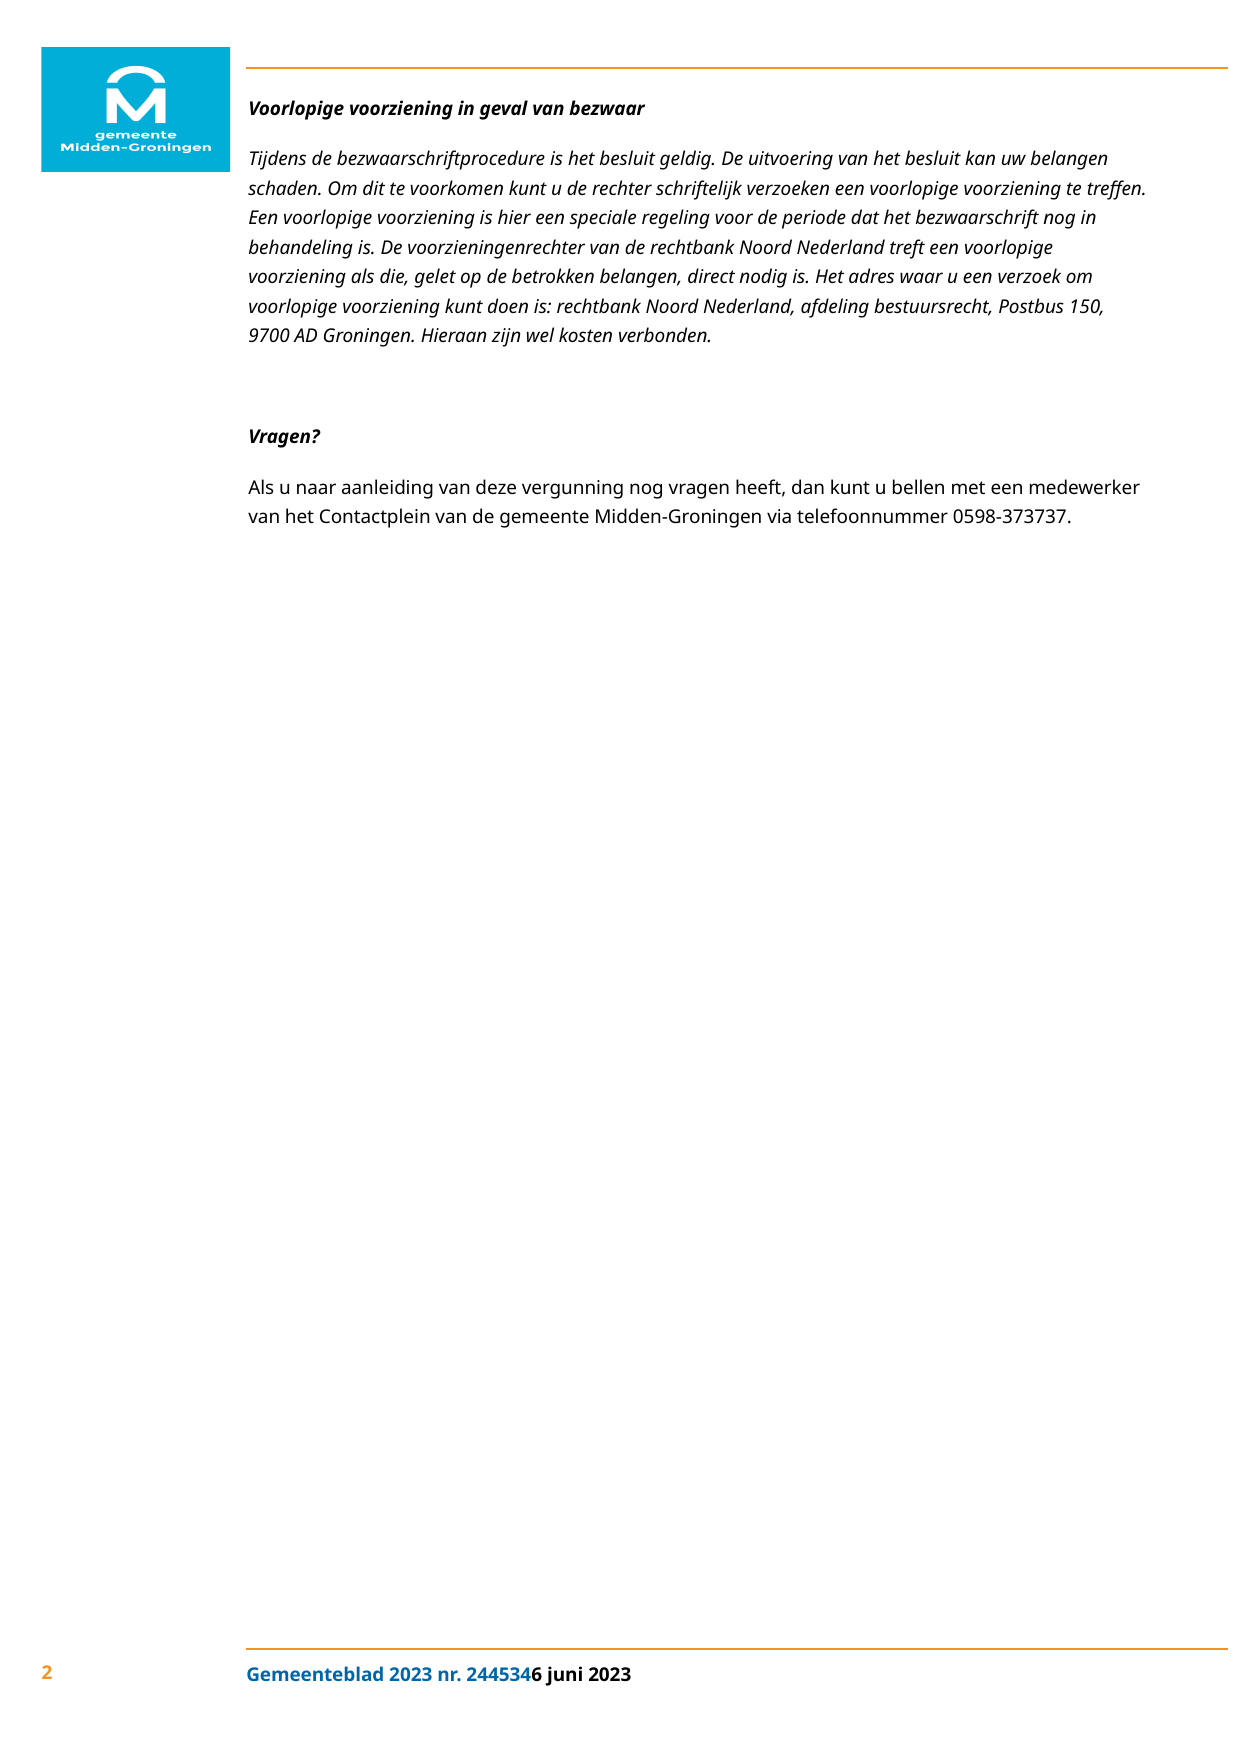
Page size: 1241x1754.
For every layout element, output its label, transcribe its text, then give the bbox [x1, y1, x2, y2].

picture [107, 89, 165, 122]
text Voorlopige voorziening in geval van bezwaar [248, 95, 1152, 121]
picture [184, 146, 190, 153]
text Vragen? [248, 423, 1152, 449]
picture [108, 66, 164, 82]
text Tijdens de bezwaarschriftprocedure is het besluit geldig. De uitvoering van het besluit kan uw belangen schaden. Om dit te voorkomen kunt u de rechter schriftelijk verzoeken een voorlopige voorziening te treffen. Een voorlopige voorziening is hier een speciale regeling voor de periode dat het bezwaarschrift nog in behandeling is. De voorzieningenrechter van de rechtbank Noord Nederland treft een voorlopige voorziening als die, gelet op de betrokken belangen, direct nodig is. Het adres waar u een verzoek om voorlopige voorziening kunt doen is: rechtbank Noord Nederland, afdeling bestuursrecht, Postbus 150, 9700 AD Groningen. Hieraan zijn wel kosten verbonden. [248, 145, 1152, 348]
text Als u naar aanleiding van deze vergunning nog vragen heeft, dan kunt u bellen met een medewerker van het Contactplein van de gemeente Midden-Groningen via telefoonnummer 0598-373737. [248, 474, 1152, 529]
